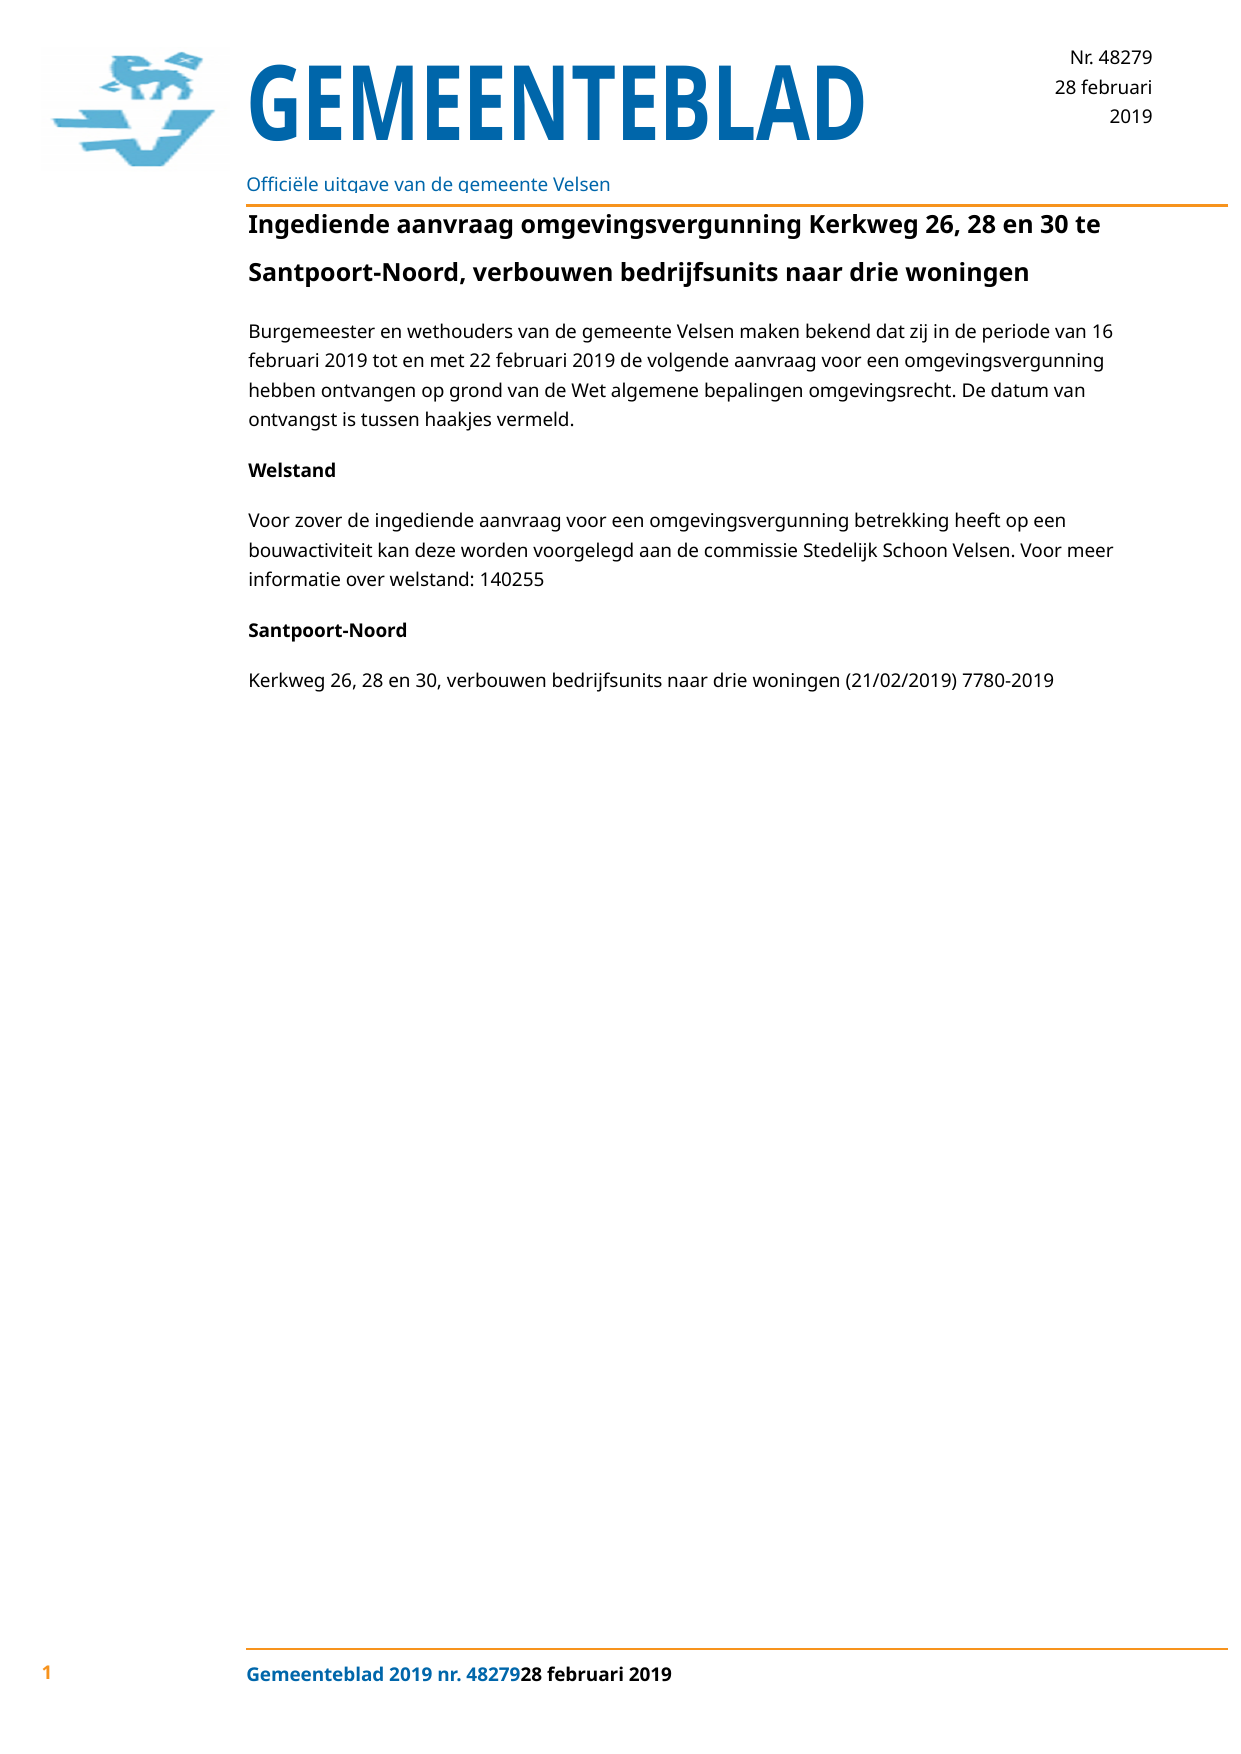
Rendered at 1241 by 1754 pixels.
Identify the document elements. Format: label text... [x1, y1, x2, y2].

text Voor zover de ingediende aanvraag voor een omgevingsvergunning betrekking heeft op een bouwactiviteit kan deze worden voorgelegd aan de commissie Stedelijk Schoon Velsen. Voor meer informatie over welstand: 140255 [248, 507, 1152, 592]
text Ingediende aanvraag omgevingsvergunning Kerkweg 26, 28 en 30 te Santpoort-Noord, verbouwen bedrijfsunits naar drie woningen [248, 207, 1152, 288]
text Burgemeester en wethouders van de gemeente Velsen maken bekend dat zij in de periode van 16 februari 2019 tot en met 22 februari 2019 de volgende aanvraag voor een omgevingsvergunning hebben ontvangen op grond van de Wet algemene bepalingen omgevingsrecht. De datum van ontvangst is tussen haakjes vermeld. [248, 318, 1152, 432]
text Welstand [248, 457, 1152, 483]
picture [41, 47, 231, 172]
text Kerkweg 26, 28 en 30, verbouwen bedrijfsunits naar drie woningen (21/02/2019) 7780-2019 [248, 667, 1152, 693]
text Santpoort-Noord [248, 617, 1152, 643]
